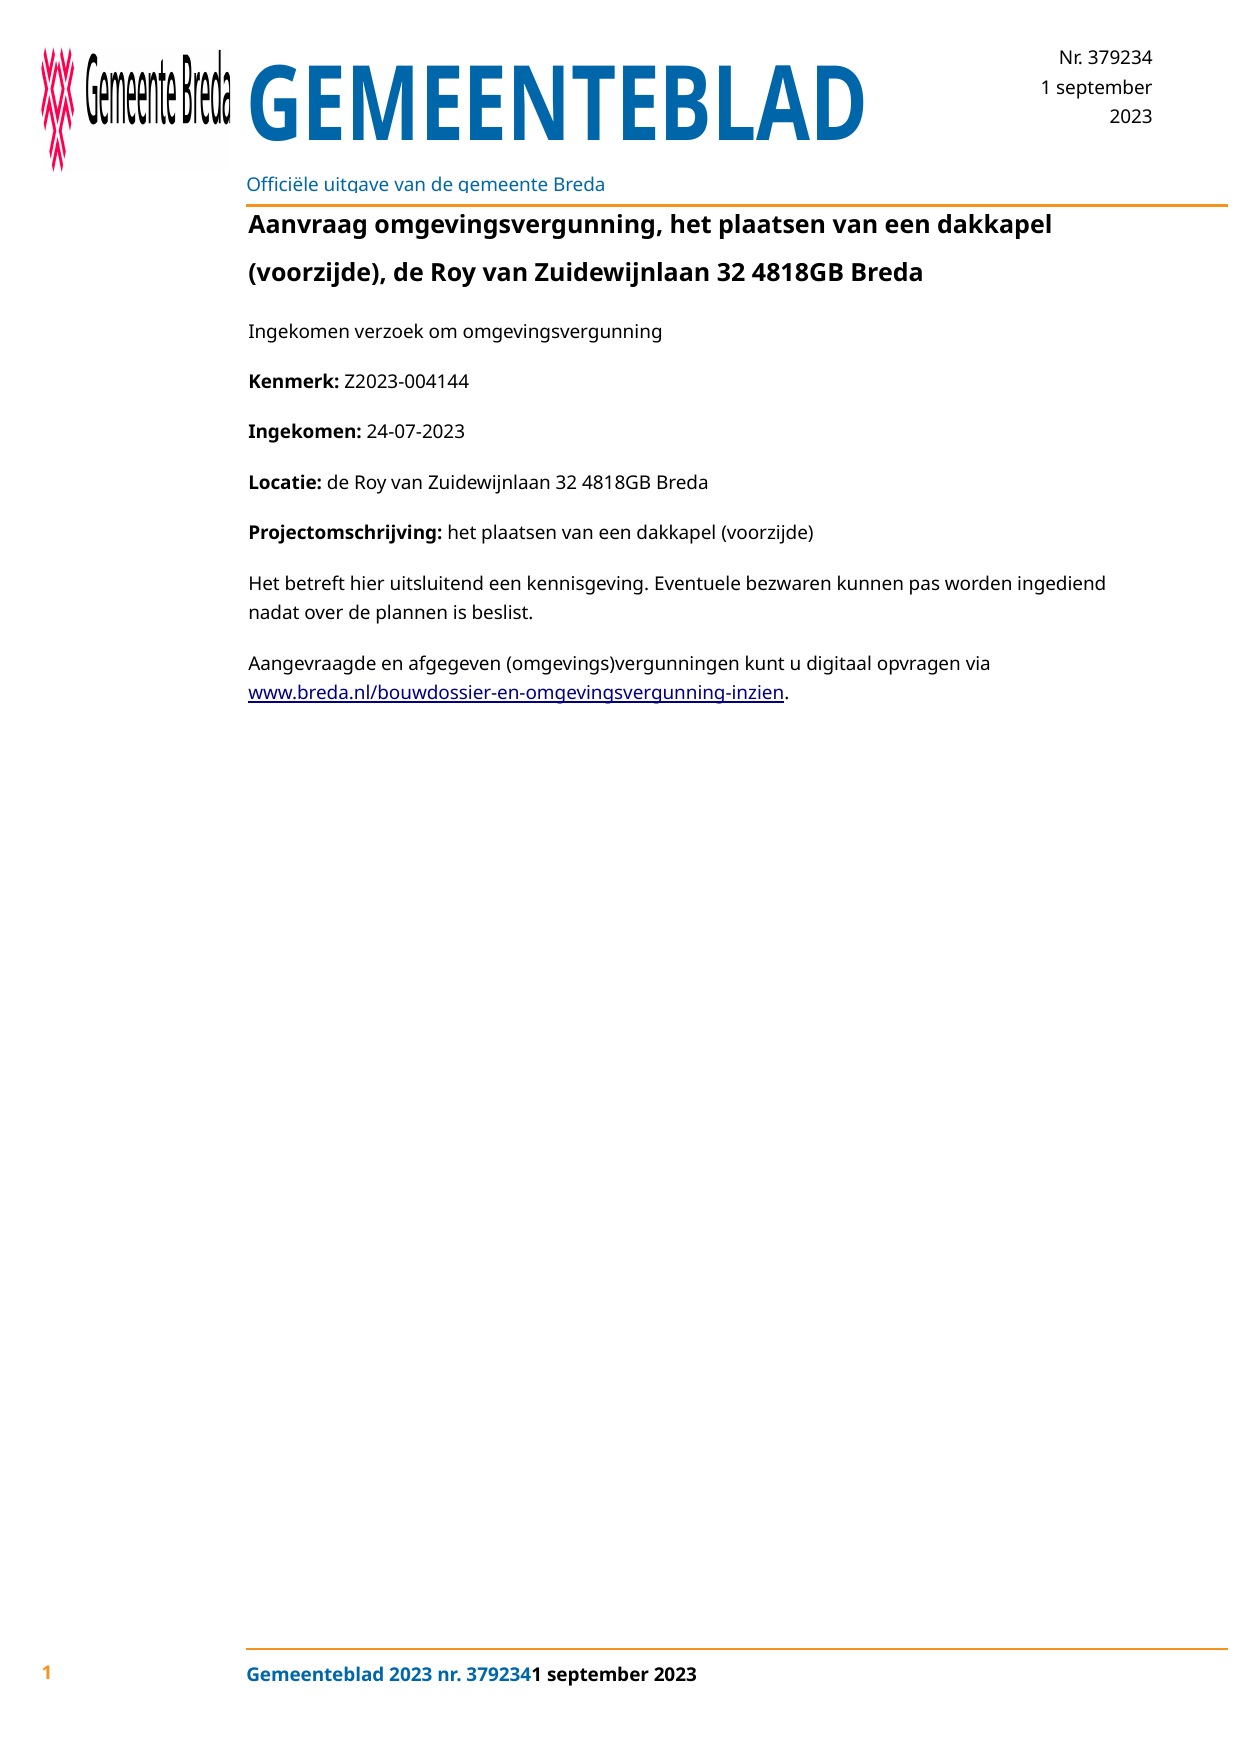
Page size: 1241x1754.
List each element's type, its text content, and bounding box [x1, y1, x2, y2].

text Aanvraag omgevingsvergunning, het plaatsen van een dakkapel (voorzijde), de Roy van Zuidewijnlaan 32 4818GB Breda [248, 207, 1152, 288]
picture [41, 47, 231, 172]
text Aangevraagde en afgegeven (omgevings)vergunningen kunt u digitaal opvragen via www.breda.nl/bouwdossier-en-omgevingsvergunning-inzien. [248, 650, 1152, 705]
text Ingekomen: 24-07-2023 [248, 419, 1152, 444]
text Ingekomen verzoek om omgevingsvergunning [248, 318, 1152, 344]
text Kenmerk: Z2023-004144 [248, 368, 1152, 394]
text Projectomschrijving: het plaatsen van een dakkapel (voorzijde) [248, 519, 1152, 545]
text Locatie: de Roy van Zuidewijnlaan 32 4818GB Breda [248, 469, 1152, 495]
text Het betreft hier uitsluitend een kennisgeving. Eventuele bezwaren kunnen pas worden ingediend nadat over de plannen is beslist. [248, 570, 1152, 625]
